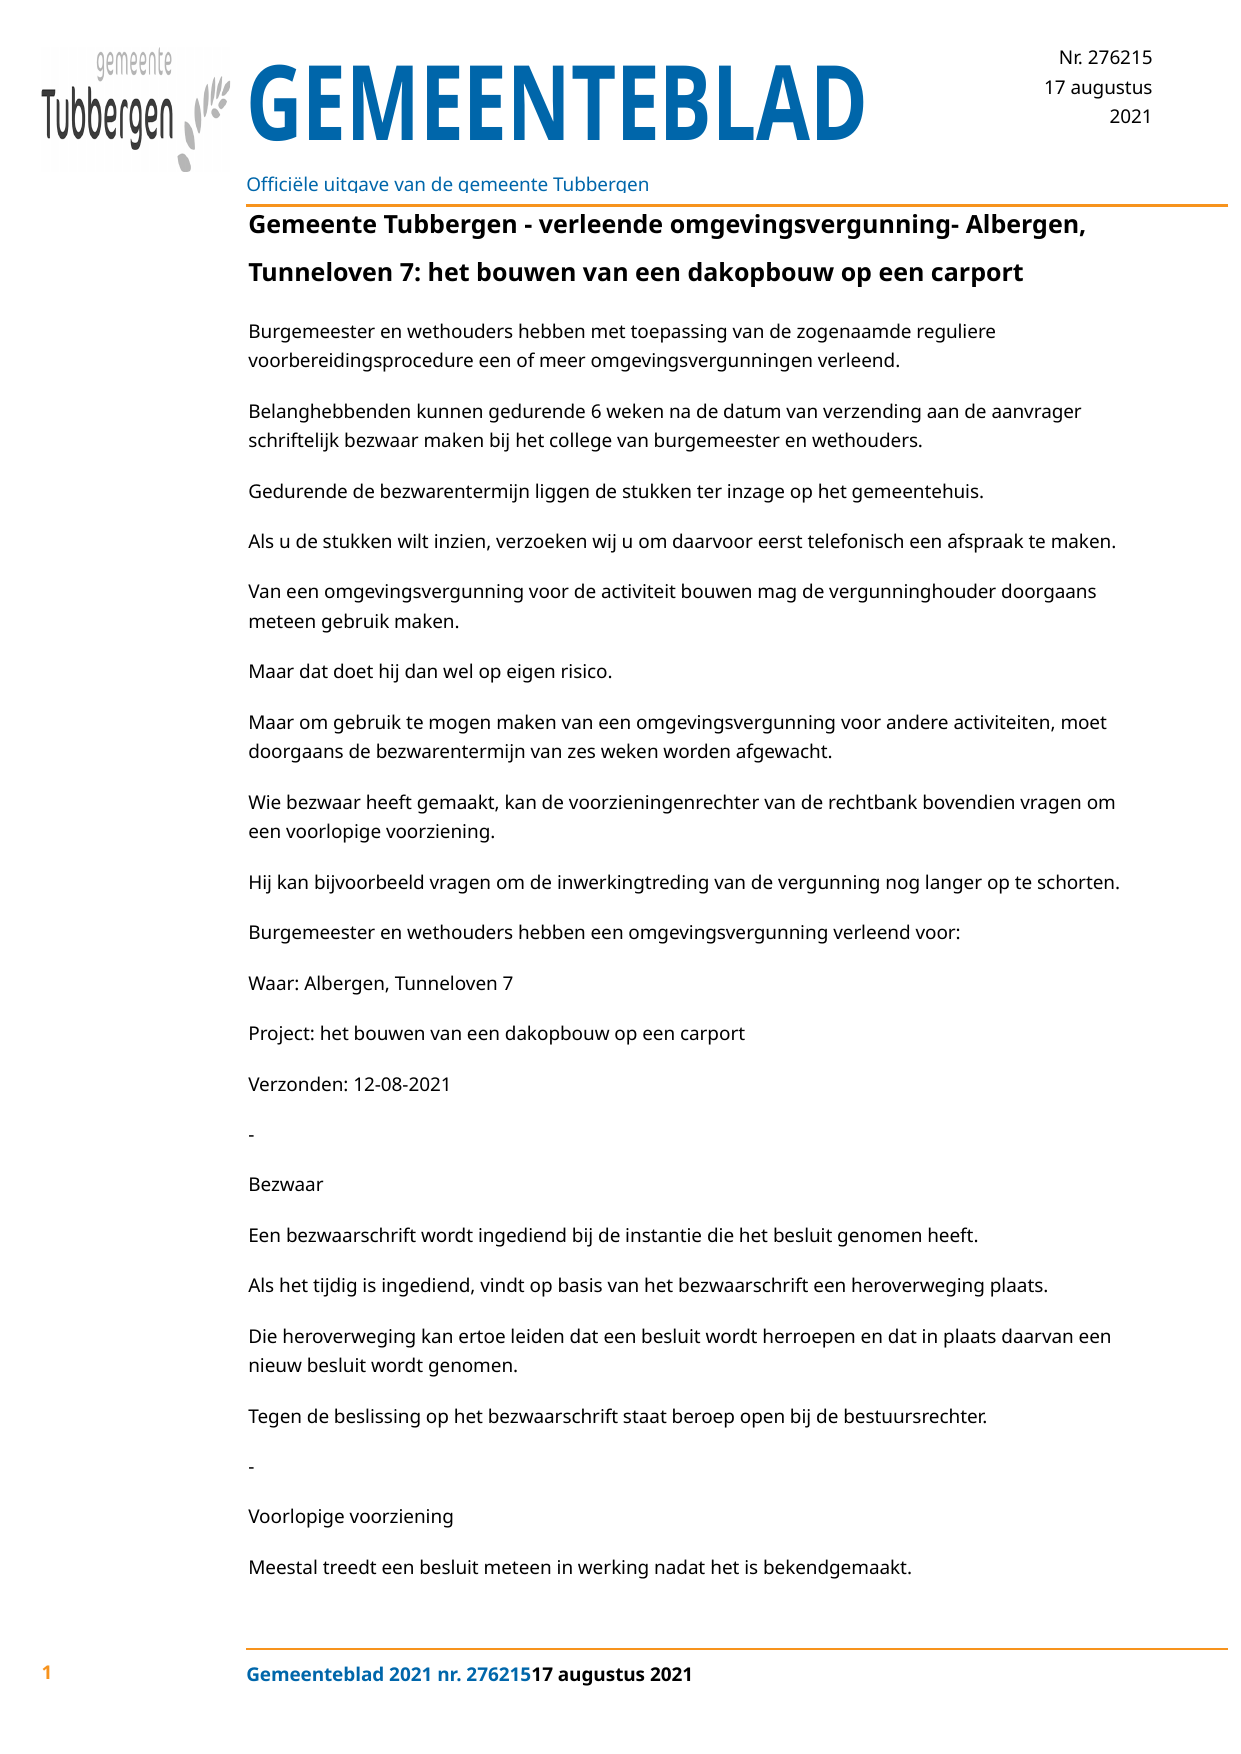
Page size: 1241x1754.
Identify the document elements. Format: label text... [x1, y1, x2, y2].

text Belanghebbenden kunnen gedurende 6 weken na de datum van verzending aan de aanvrager schriftelijk bezwaar maken bij het college van burgemeester en wethouders. [248, 398, 1152, 453]
text - [248, 1453, 1152, 1479]
picture [41, 47, 231, 172]
text Tegen de beslissing op het bezwaarschrift staat beroep open bij de bestuursrechter. [248, 1403, 1152, 1429]
text Die heroverweging kan ertoe leiden dat een besluit wordt herroepen en dat in plaats daarvan een nieuw besluit wordt genomen. [248, 1323, 1152, 1378]
text Bezwaar [248, 1172, 1152, 1197]
text Als u de stukken wilt inzien, verzoeken wij u om daarvoor eerst telefonisch een afspraak te maken. [248, 528, 1152, 554]
text Meestal treedt een besluit meteen in werking nadat het is bekendgemaakt. [248, 1554, 1152, 1580]
text Burgemeester en wethouders hebben met toepassing van de zogenaamde reguliere voorbereidingsprocedure een of meer omgevingsvergunningen verleend. [248, 318, 1152, 373]
text Project: het bouwen van een dakopbouw op een carport [248, 1020, 1152, 1046]
text Hij kan bijvoorbeeld vragen om de inwerkingtreding van de vergunning nog langer op te schorten. [248, 869, 1152, 895]
text - [248, 1121, 1152, 1147]
text Burgemeester en wethouders hebben een omgevingsvergunning verleend voor: [248, 919, 1152, 945]
text Maar dat doet hij dan wel op eigen risico. [248, 659, 1152, 684]
text Een bezwaarschrift wordt ingediend bij de instantie die het besluit genomen heeft. [248, 1222, 1152, 1248]
text Verzonden: 12-08-2021 [248, 1071, 1152, 1097]
text Gemeente Tubbergen - verleende omgevingsvergunning- Albergen, Tunneloven 7: het bouwen van een dakopbouw op een carport [248, 207, 1152, 288]
text Van een omgevingsvergunning voor de activiteit bouwen mag de vergunninghouder doorgaans meteen gebruik maken. [248, 579, 1152, 634]
text Als het tijdig is ingediend, vindt op basis van het bezwaarschrift een heroverweging plaats. [248, 1272, 1152, 1298]
text Waar: Albergen, Tunneloven 7 [248, 970, 1152, 996]
text Voorlopige voorziening [248, 1504, 1152, 1529]
text Maar om gebruik te mogen maken van een omgevingsvergunning voor andere activiteiten, moet doorgaans de bezwarentermijn van zes weken worden afgewacht. [248, 709, 1152, 764]
text Gedurende de bezwarentermijn liggen de stukken ter inzage op het gemeentehuis. [248, 478, 1152, 504]
text Wie bezwaar heeft gemaakt, kan de voorzieningenrechter van de rechtbank bovendien vragen om een voorlopige voorziening. [248, 789, 1152, 844]
